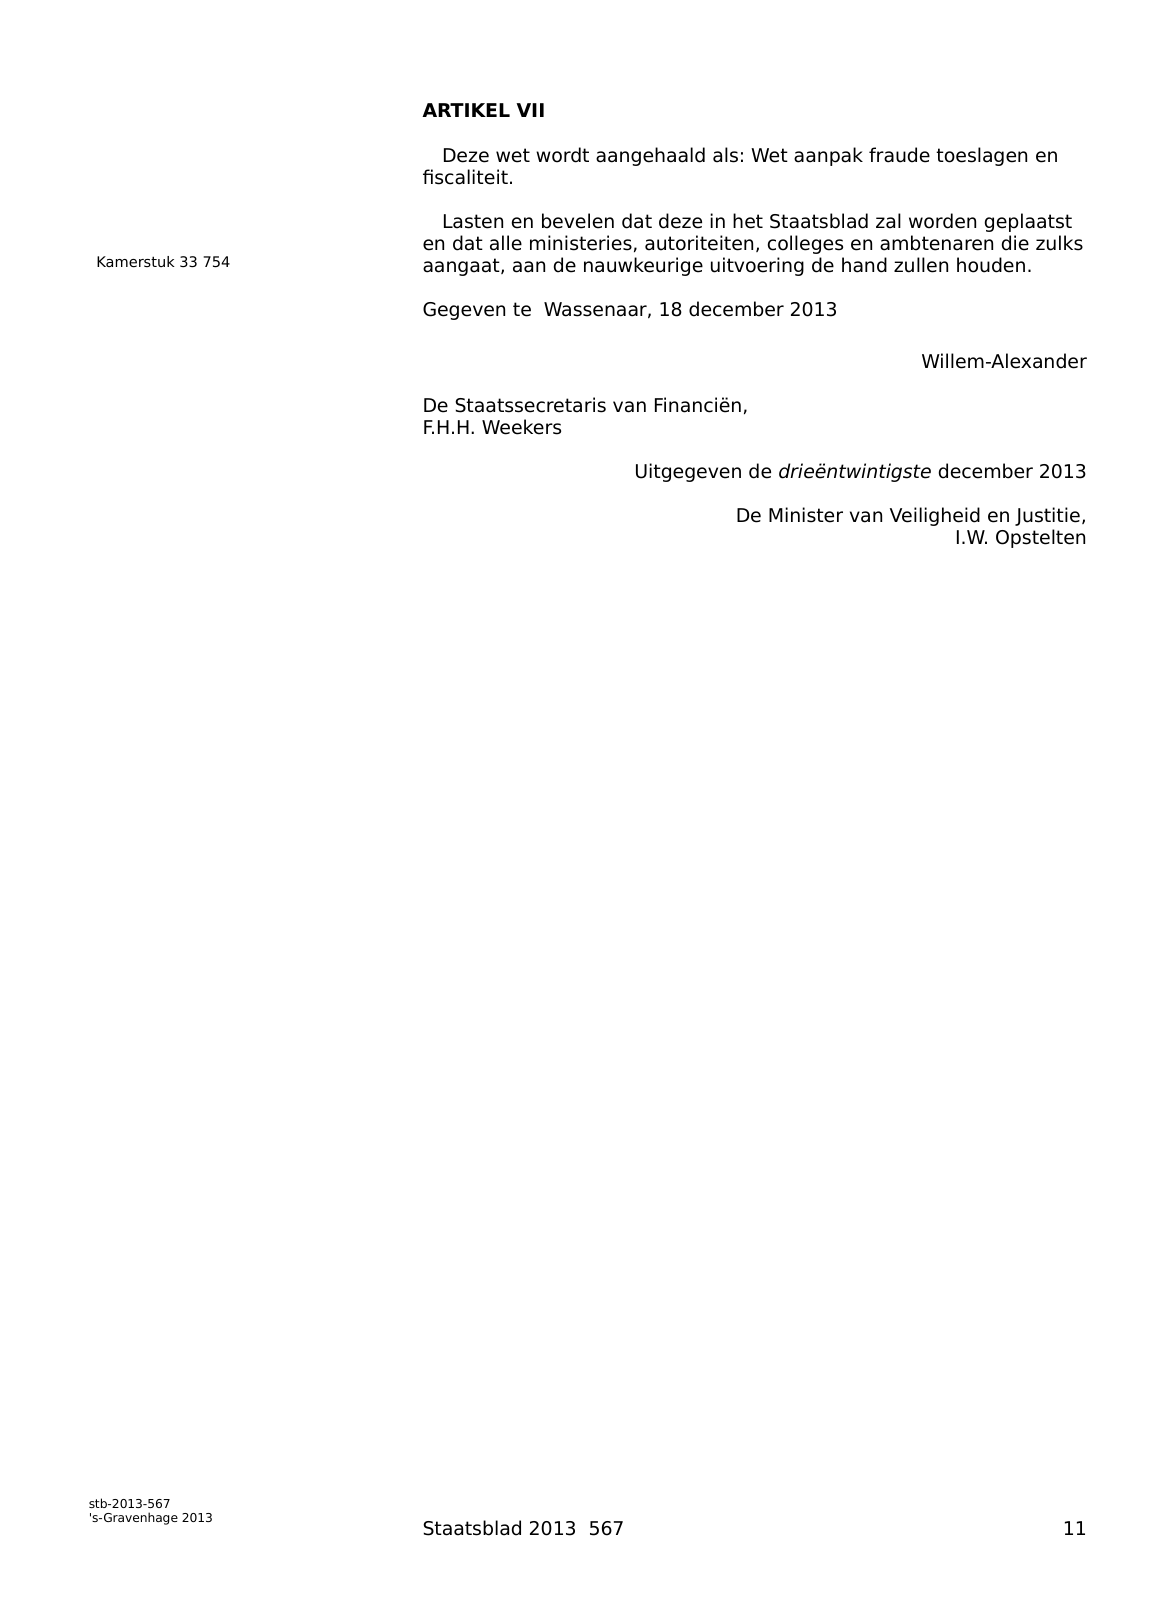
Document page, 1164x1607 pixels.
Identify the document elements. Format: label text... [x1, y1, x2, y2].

text Deze wet wordt aangehaald als: Wet aanpak fraude toeslagen en fiscaliteit. [422, 144, 1087, 188]
text stb-2013-567 [88, 1497, 323, 1511]
text De Minister van Veiligheid en Justitie, I.W. Opstelten [422, 505, 1087, 549]
text Kamerstuk 33 754 [77, 254, 396, 271]
text Willem-Alexander [422, 351, 1087, 373]
text Uitgegeven de drieëntwintigste december 2013 [422, 461, 1087, 483]
subtitle ARTIKEL VII [422, 100, 1087, 122]
text Gegeven te Wassenaar, 18 december 2013 [422, 299, 1087, 321]
text 's-Gravenhage 2013 [88, 1511, 323, 1525]
text Lasten en bevelen dat deze in het Staatsblad zal worden geplaatst en dat alle ministeries, autoriteiten, colleges en ambtenaren die zulks aangaat, aan de nauwkeurige uitvoering de hand zullen houden. [422, 211, 1087, 277]
text De Staatssecretaris van Financiën, F.H.H. Weekers [422, 395, 1087, 439]
